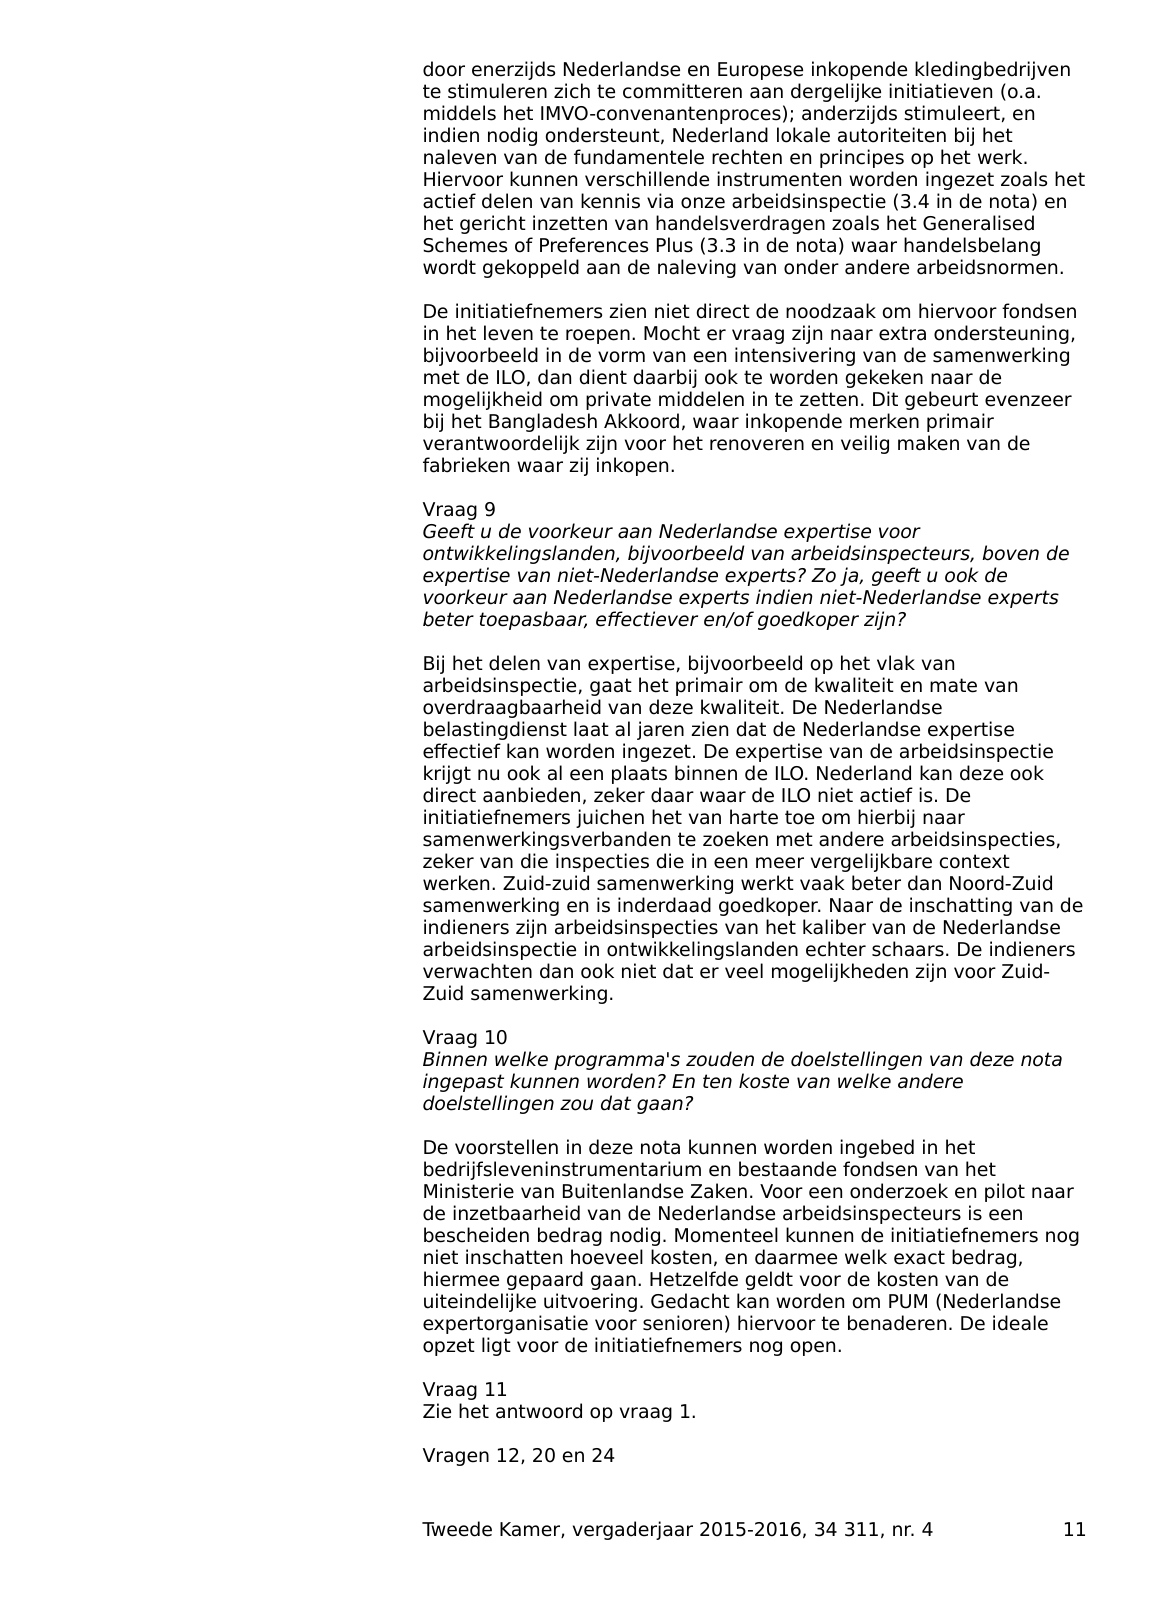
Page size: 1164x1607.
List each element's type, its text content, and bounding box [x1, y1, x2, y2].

text Zie het antwoord op vraag 1. [422, 1401, 1087, 1423]
text De initiatiefnemers zien niet direct de noodzaak om hiervoor fondsen in het leven te roepen. Mocht er vraag zijn naar extra ondersteuning, bijvoorbeeld in de vorm van een intensivering van de samenwerking met de ILO, dan dient daarbij ook te worden gekeken naar de mogelijkheid om private middelen in te zetten. Dit gebeurt evenzeer bij het Bangladesh Akkoord, waar inkopende merken primair verantwoordelijk zijn voor het renoveren en veilig maken van de fabrieken waar zij inkopen. [422, 301, 1087, 477]
text Vraag 11 [422, 1379, 1087, 1401]
text Vragen 12, 20 en 24 [422, 1445, 1087, 1467]
text door enerzijds Nederlandse en Europese inkopende kledingbedrijven te stimuleren zich te committeren aan dergelijke initiatieven (o.a. middels het IMVO-convenantenproces); anderzijds stimuleert, en indien nodig ondersteunt, Nederland lokale autoriteiten bij het naleven van de fundamentele rechten en principes op het werk. Hiervoor kunnen verschillende instrumenten worden ingezet zoals het actief delen van kennis via onze arbeidsinspectie (3.4 in de nota) en het gericht inzetten van handelsverdragen zoals het Generalised Schemes of Preferences Plus (3.3 in de nota) waar handelsbelang wordt gekoppeld aan de naleving van onder andere arbeidsnormen. [422, 59, 1087, 279]
text Binnen welke programma's zouden de doelstellingen van deze nota ingepast kunnen worden? En ten koste van welke andere doelstellingen zou dat gaan? [422, 1049, 1087, 1115]
text Geeft u de voorkeur aan Nederlandse expertise voor ontwikkelingslanden, bijvoorbeeld van arbeidsinspecteurs, boven de expertise van niet-Nederlandse experts? Zo ja, geeft u ook de voorkeur aan Nederlandse experts indien niet-Nederlandse experts beter toepasbaar, effectiever en/of goedkoper zijn? [422, 521, 1087, 631]
text De voorstellen in deze nota kunnen worden ingebed in het bedrijfsleveninstrumentarium en bestaande fondsen van het Ministerie van Buitenlandse Zaken. Voor een onderzoek en pilot naar de inzetbaarheid van de Nederlandse arbeidsinspecteurs is een bescheiden bedrag nodig. Momenteel kunnen de initiatiefnemers nog niet inschatten hoeveel kosten, en daarmee welk exact bedrag, hiermee gepaard gaan. Hetzelfde geldt voor de kosten van de uiteindelijke uitvoering. Gedacht kan worden om PUM (Nederlandse expertorganisatie voor senioren) hiervoor te benaderen. De ideale opzet ligt voor de initiatiefnemers nog open. [422, 1137, 1087, 1357]
text Bij het delen van expertise, bijvoorbeeld op het vlak van arbeidsinspectie, gaat het primair om de kwaliteit en mate van overdraagbaarheid van deze kwaliteit. De Nederlandse belastingdienst laat al jaren zien dat de Nederlandse expertise effectief kan worden ingezet. De expertise van de arbeidsinspectie krijgt nu ook al een plaats binnen de ILO. Nederland kan deze ook direct aanbieden, zeker daar waar de ILO niet actief is. De initiatiefnemers juichen het van harte toe om hierbij naar samenwerkingsverbanden te zoeken met andere arbeidsinspecties, zeker van die inspecties die in een meer vergelijkbare context werken. Zuid-zuid samenwerking werkt vaak beter dan Noord-Zuid samenwerking en is inderdaad goedkoper. Naar de inschatting van de indieners zijn arbeidsinspecties van het kaliber van de Nederlandse arbeidsinspectie in ontwikkelingslanden echter schaars. De indieners verwachten dan ook niet dat er veel mogelijkheden zijn voor Zuid-Zuid samenwerking. [422, 653, 1087, 1005]
text Vraag 9 [422, 499, 1087, 521]
text Vraag 10 [422, 1027, 1087, 1049]
